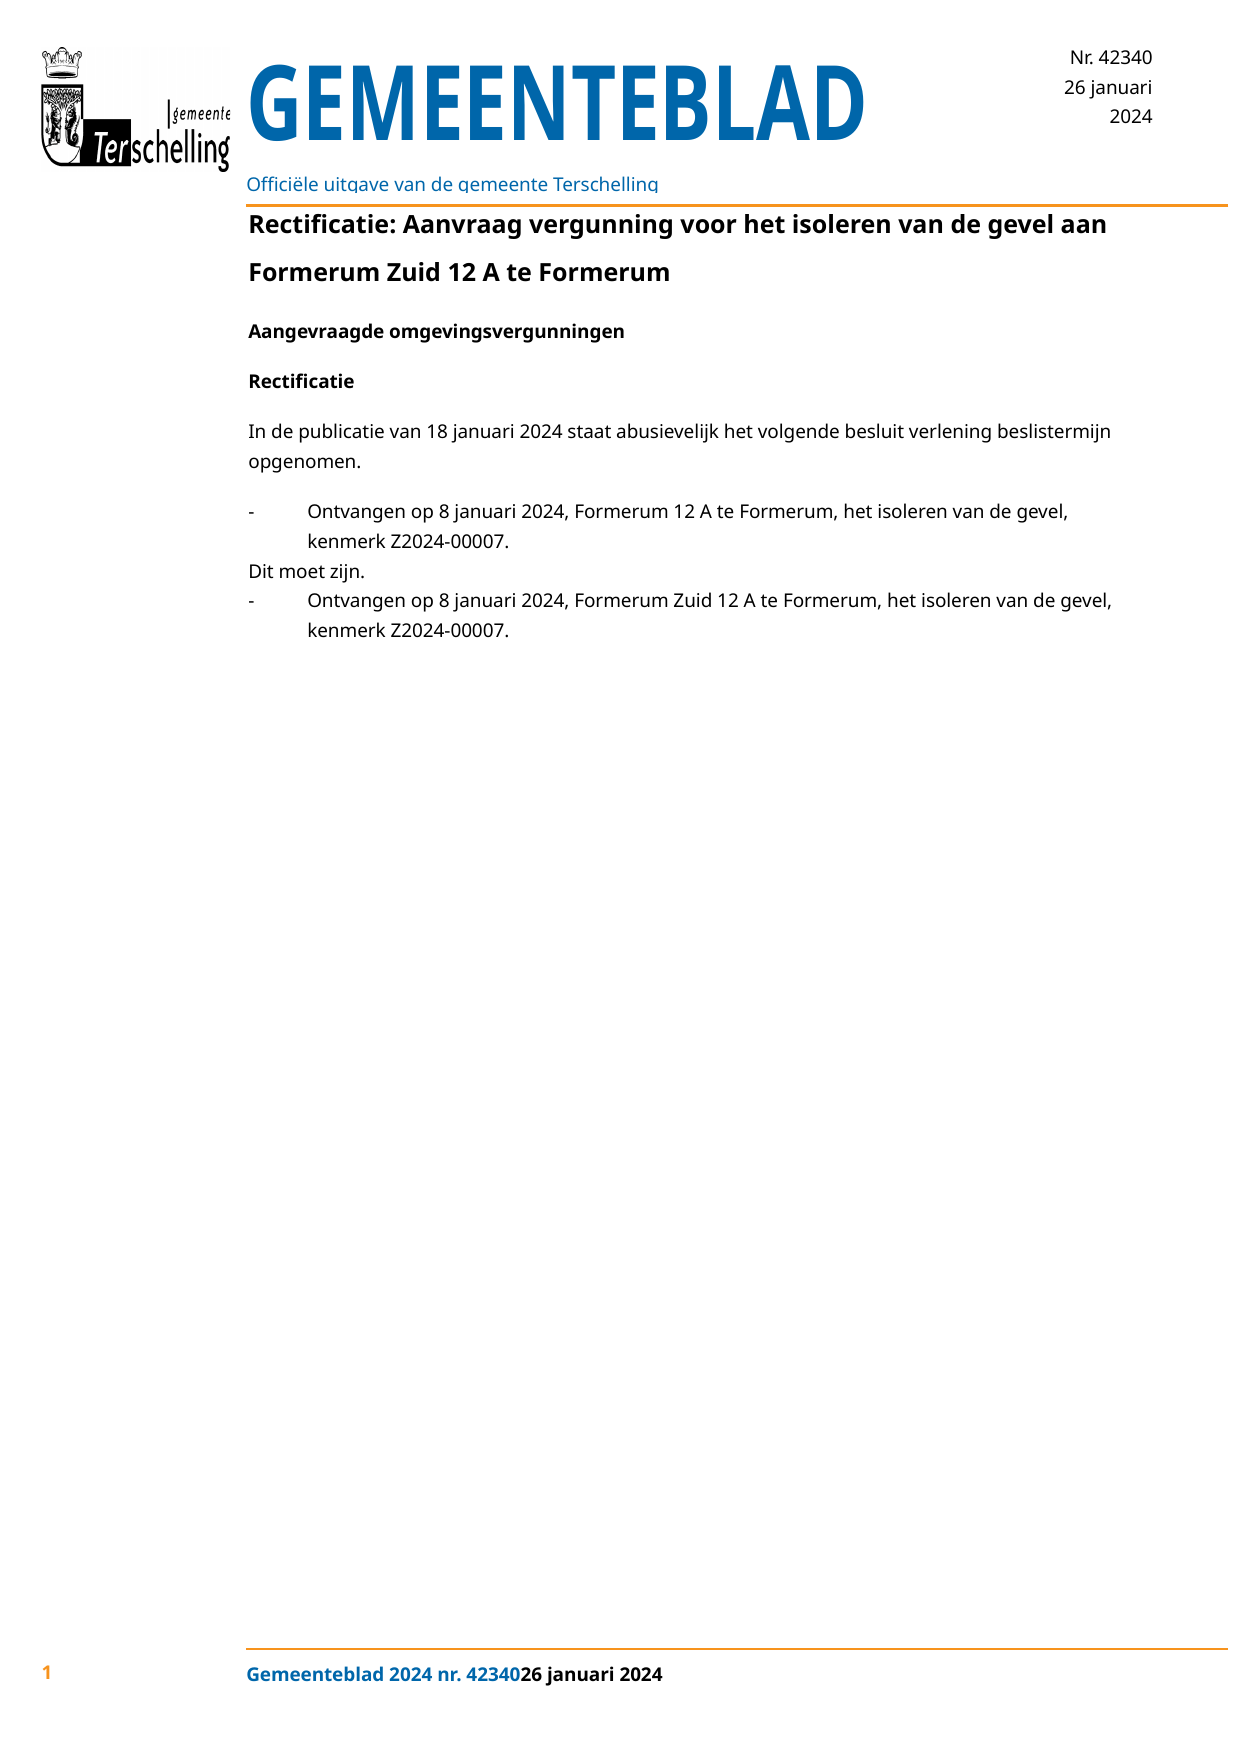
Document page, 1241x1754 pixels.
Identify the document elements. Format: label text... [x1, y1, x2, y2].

text Rectificatie [248, 368, 1152, 394]
picture [41, 47, 231, 172]
text Rectificatie: Aanvraag vergunning voor het isoleren van de gevel aan Formerum Zuid 12 A te Formerum [248, 207, 1152, 288]
list Ontvangen op 8 januari 2024, Formerum Zuid 12 A te Formerum, het isoleren van de gevel, kenmerk Z2024-00007. [248, 587, 1152, 643]
text In de publicatie van 18 januari 2024 staat abusievelijk het volgende besluit verlening beslistermijn opgenomen. [248, 419, 1152, 474]
text Dit moet zijn. [248, 558, 1152, 584]
text Aangevraagde omgevingsvergunningen [248, 318, 1152, 344]
list Ontvangen op 8 januari 2024, Formerum 12 A te Formerum, het isoleren van de gevel, kenmerk Z2024-00007. [248, 499, 1152, 554]
